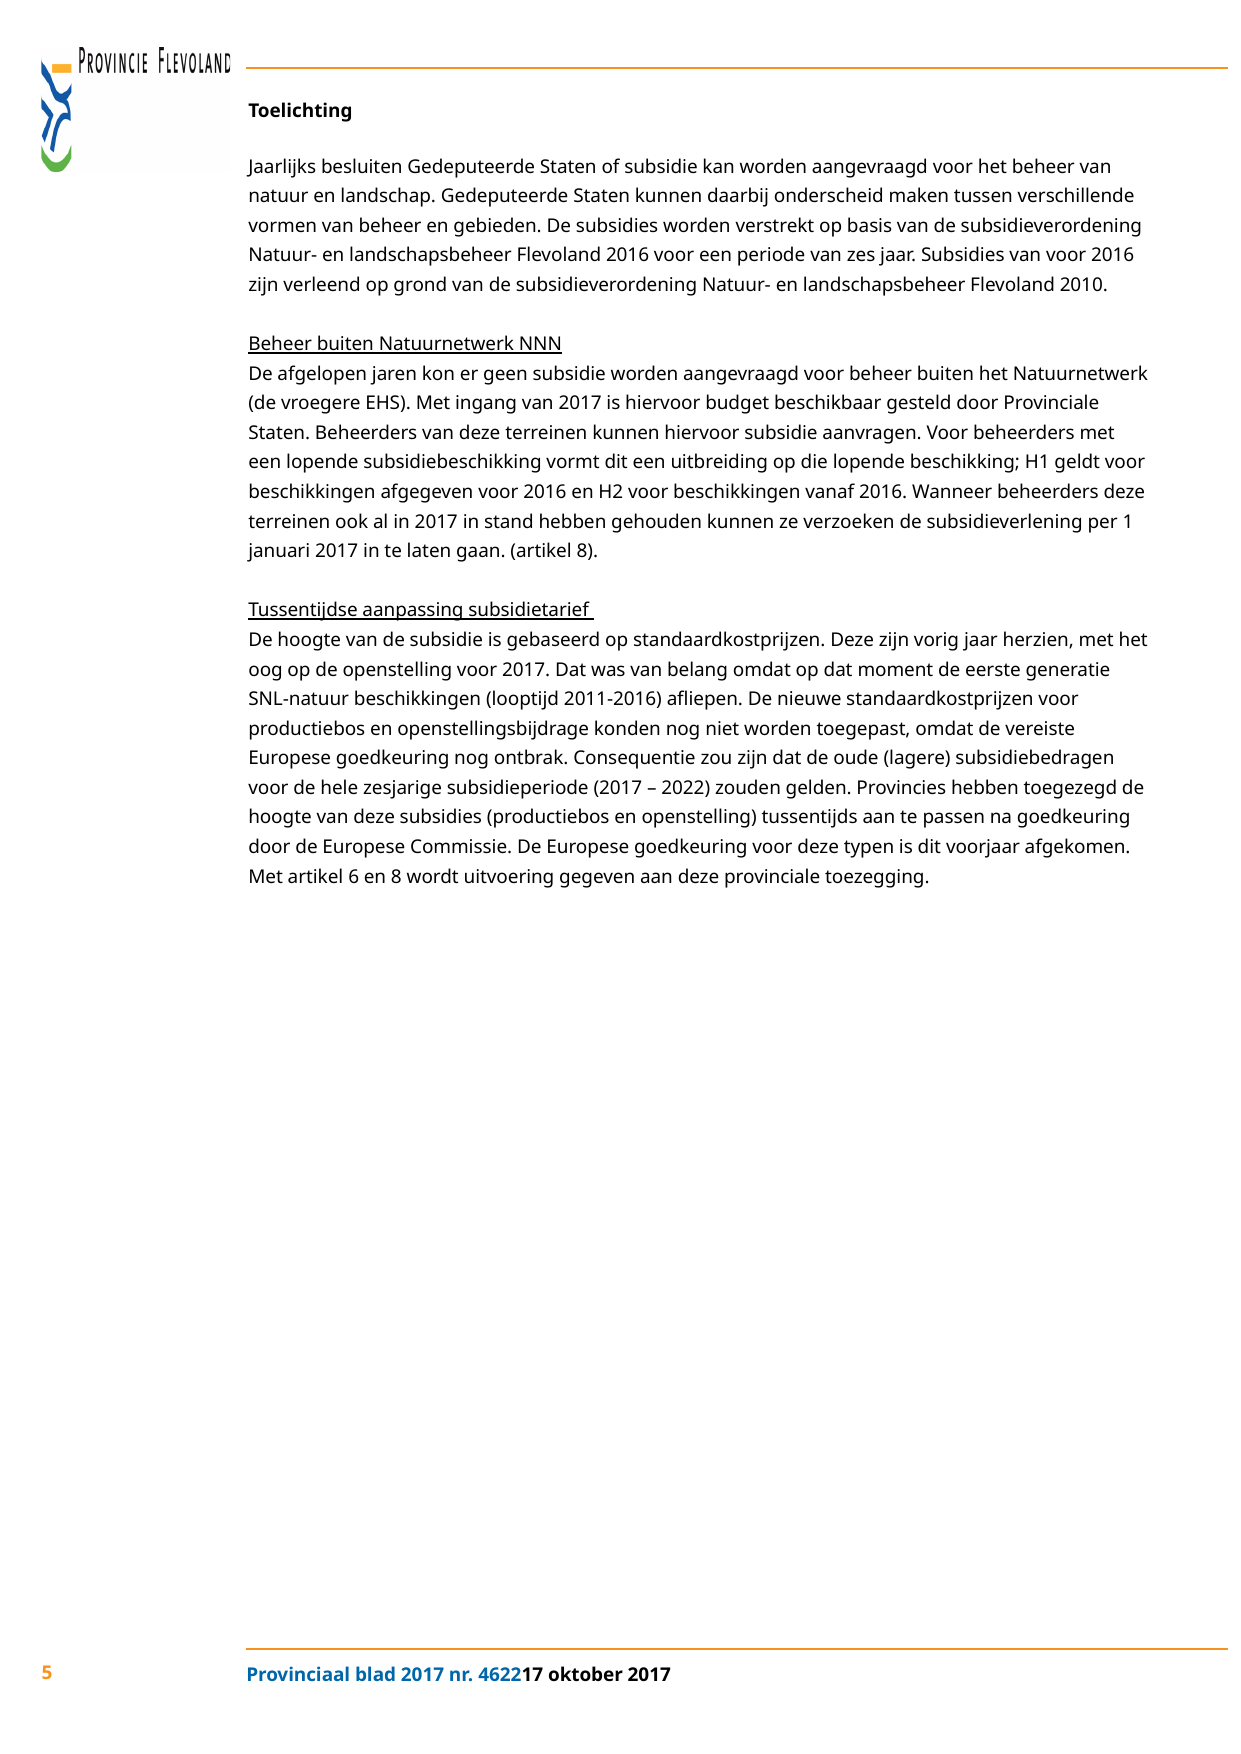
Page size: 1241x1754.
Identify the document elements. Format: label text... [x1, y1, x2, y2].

picture [41, 47, 231, 172]
text De afgelopen jaren kon er geen subsidie worden aangevraagd voor beheer buiten het Natuurnetwerk (de vroegere EHS). Met ingang van 2017 is hiervoor budget beschikbaar gesteld door Provinciale Staten. Beheerders van deze terreinen kunnen hiervoor subsidie aanvragen. Voor beheerders met een lopende subsidiebeschikking vormt dit een uitbreiding op die lopende beschikking; H1 geldt voor beschikkingen afgegeven voor 2016 en H2 voor beschikkingen vanaf 2016. Wanneer beheerders deze terreinen ook al in 2017 in stand hebben gehouden kunnen ze verzoeken de subsidieverlening per 1 januari 2017 in te laten gaan. (artikel 8). [248, 360, 1152, 563]
text Toelichting [248, 95, 1152, 123]
text Beheer buiten Natuurnetwerk NNN [248, 330, 1152, 356]
text Jaarlijks besluiten Gedeputeerde Staten of subsidie kan worden aangevraagd voor het beheer van natuur en landschap. Gedeputeerde Staten kunnen daarbij onderscheid maken tussen verschillende vormen van beheer en gebieden. De subsidies worden verstrekt op basis van de subsidieverordening Natuur- en landschapsbeheer Flevoland 2016 voor een periode van zes jaar. Subsidies van voor 2016 zijn verleend op grond van de subsidieverordening Natuur- en landschapsbeheer Flevoland 2010. [248, 153, 1152, 297]
text Tussentijdse aanpassing subsidietarief [248, 597, 1152, 622]
text De hoogte van de subsidie is gebaseerd op standaardkostprijzen. Deze zijn vorig jaar herzien, met het oog op de openstelling voor 2017. Dat was van belang omdat op dat moment de eerste generatie SNL-natuur beschikkingen (looptijd 2011-2016) afliepen. De nieuwe standaardkostprijzen voor productiebos en openstellingsbijdrage konden nog niet worden toegepast, omdat de vereiste Europese goedkeuring nog ontbrak. Consequentie zou zijn dat de oude (lagere) subsidiebedragen voor de hele zesjarige subsidieperiode (2017 – 2022) zouden gelden. Provincies hebben toegezegd de hoogte van deze subsidies (productiebos en openstelling) tussentijds aan te passen na goedkeuring door de Europese Commissie. De Europese goedkeuring voor deze typen is dit voorjaar afgekomen. Met artikel 6 en 8 wordt uitvoering gegeven aan deze provinciale toezegging. [248, 626, 1152, 889]
